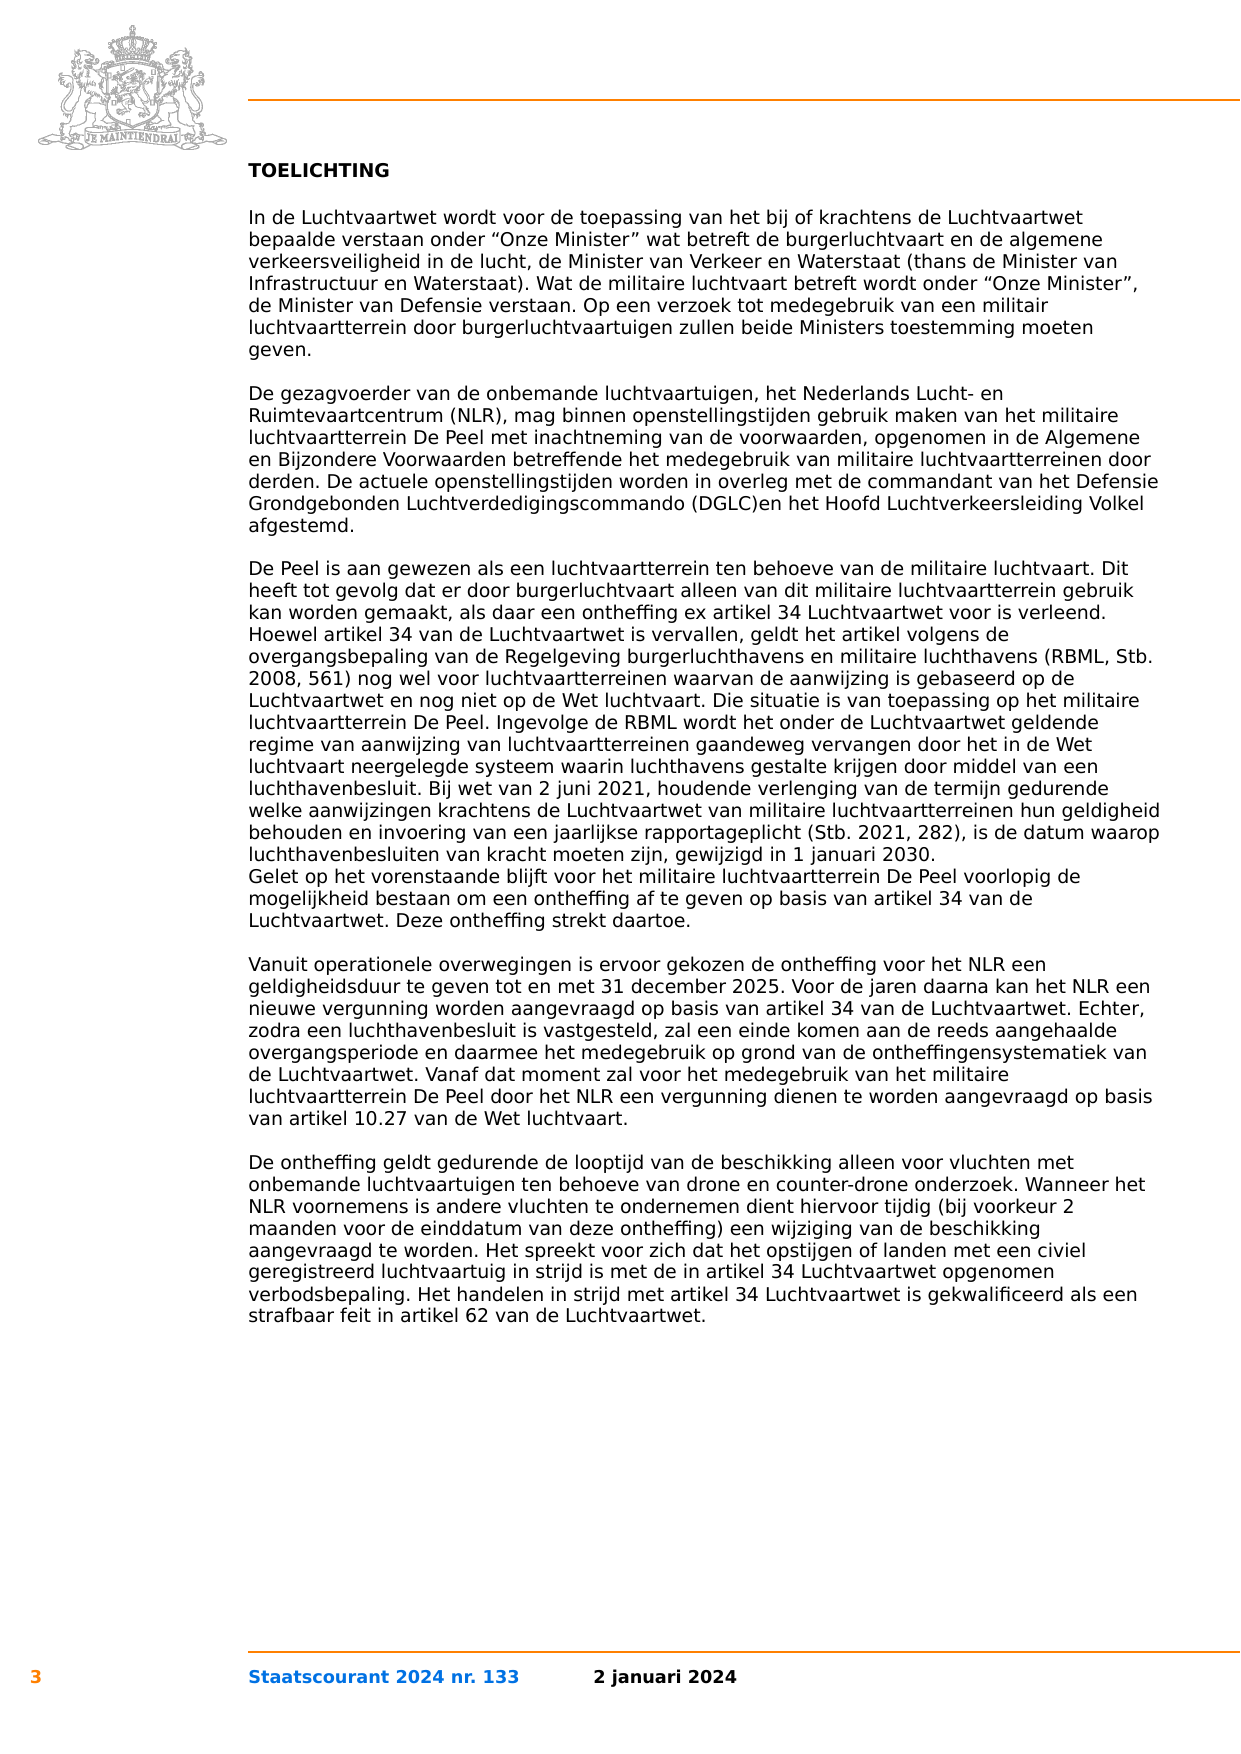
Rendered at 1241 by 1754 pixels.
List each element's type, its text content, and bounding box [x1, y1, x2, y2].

picture [38, 25, 227, 150]
text De Peel is aan gewezen als een luchtvaartterrein ten behoeve van de militaire luchtvaart. Dit heeft tot gevolg dat er door burgerluchtvaart alleen van dit militaire luchtvaartterrein gebruik kan worden gemaakt, als daar een ontheffing ex artikel 34 Luchtvaartwet voor is verleend. Hoewel artikel 34 van de Luchtvaartwet is vervallen, geldt het artikel volgens de overgangsbepaling van de Regelgeving burgerluchthavens en militaire luchthavens (RBML, Stb. 2008, 561) nog wel voor luchtvaartterreinen waarvan de aanwijzing is gebaseerd op de Luchtvaartwet en nog niet op de Wet luchtvaart. Die situatie is van toepassing op het militaire luchtvaartterrein De Peel. Ingevolge de RBML wordt het onder de Luchtvaartwet geldende regime van aanwijzing van luchtvaartterreinen gaandeweg vervangen door het in de Wet luchtvaart neergelegde systeem waarin luchthavens gestalte krijgen door middel van een luchthavenbesluit. Bij wet van 2 juni 2021, houdende verlenging van de termijn gedurende welke aanwijzingen krachtens de Luchtvaartwet van militaire luchtvaartterreinen hun geldigheid behouden en invoering van een jaarlijkse rapportageplicht (Stb. 2021, 282), is de datum waarop luchthavenbesluiten van kracht moeten zijn, gewijzigd in 1 januari 2030. [248, 558, 1163, 866]
text In de Luchtvaartwet wordt voor de toepassing van het bij of krachtens de Luchtvaartwet bepaalde verstaan onder “Onze Minister” wat betreft de burgerluchtvaart en de algemene verkeersveiligheid in de lucht, de Minister van Verkeer en Waterstaat (thans de Minister van Infrastructuur en Waterstaat). Wat de militaire luchtvaart betreft wordt onder “Onze Minister”, de Minister van Defensie verstaan. Op een verzoek tot medegebruik van een militair luchtvaartterrein door burgerluchtvaartuigen zullen beide Ministers toestemming moeten geven. [248, 207, 1163, 361]
text Gelet op het vorenstaande blijft voor het militaire luchtvaartterrein De Peel voorlopig de mogelijkheid bestaan om een ontheffing af te geven op basis van artikel 34 van de Luchtvaartwet. Deze ontheffing strekt daartoe. [248, 866, 1163, 932]
subtitle TOELICHTING [248, 160, 1163, 182]
text De ontheffing geldt gedurende de looptijd van de beschikking alleen voor vluchten met onbemande luchtvaartuigen ten behoeve van drone en counter-drone onderzoek. Wanneer het NLR voornemens is andere vluchten te ondernemen dient hiervoor tijdig (bij voorkeur 2 maanden voor de einddatum van deze ontheffing) een wijziging van de beschikking aangevraagd te worden. Het spreekt voor zich dat het opstijgen of landen met een civiel geregistreerd luchtvaartuig in strijd is met de in artikel 34 Luchtvaartwet opgenomen verbodsbepaling. Het handelen in strijd met artikel 34 Luchtvaartwet is gekwalificeerd als een strafbaar feit in artikel 62 van de Luchtvaartwet. [248, 1152, 1163, 1327]
text Vanuit operationele overwegingen is ervoor gekozen de ontheffing voor het NLR een geldigheidsduur te geven tot en met 31 december 2025. Voor de jaren daarna kan het NLR een nieuwe vergunning worden aangevraagd op basis van artikel 34 van de Luchtvaartwet. Echter, zodra een luchthavenbesluit is vastgesteld, zal een einde komen aan de reeds aangehaalde overgangsperiode en daarmee het medegebruik op grond van de ontheffingensystematiek van de Luchtvaartwet. Vanaf dat moment zal voor het medegebruik van het militaire luchtvaartterrein De Peel door het NLR een vergunning dienen te worden aangevraagd op basis van artikel 10.27 van de Wet luchtvaart. [248, 954, 1163, 1130]
text De gezagvoerder van de onbemande luchtvaartuigen, het Nederlands Lucht- en Ruimtevaartcentrum (NLR), mag binnen openstellingstijden gebruik maken van het militaire luchtvaartterrein De Peel met inachtneming van de voorwaarden, opgenomen in de Algemene en Bijzondere Voorwaarden betreffende het medegebruik van militaire luchtvaartterreinen door derden. De actuele openstellingstijden worden in overleg met de commandant van het Defensie Grondgebonden Luchtverdedigingscommando (DGLC)en het Hoofd Luchtverkeersleiding Volkel afgestemd. [248, 383, 1163, 536]
